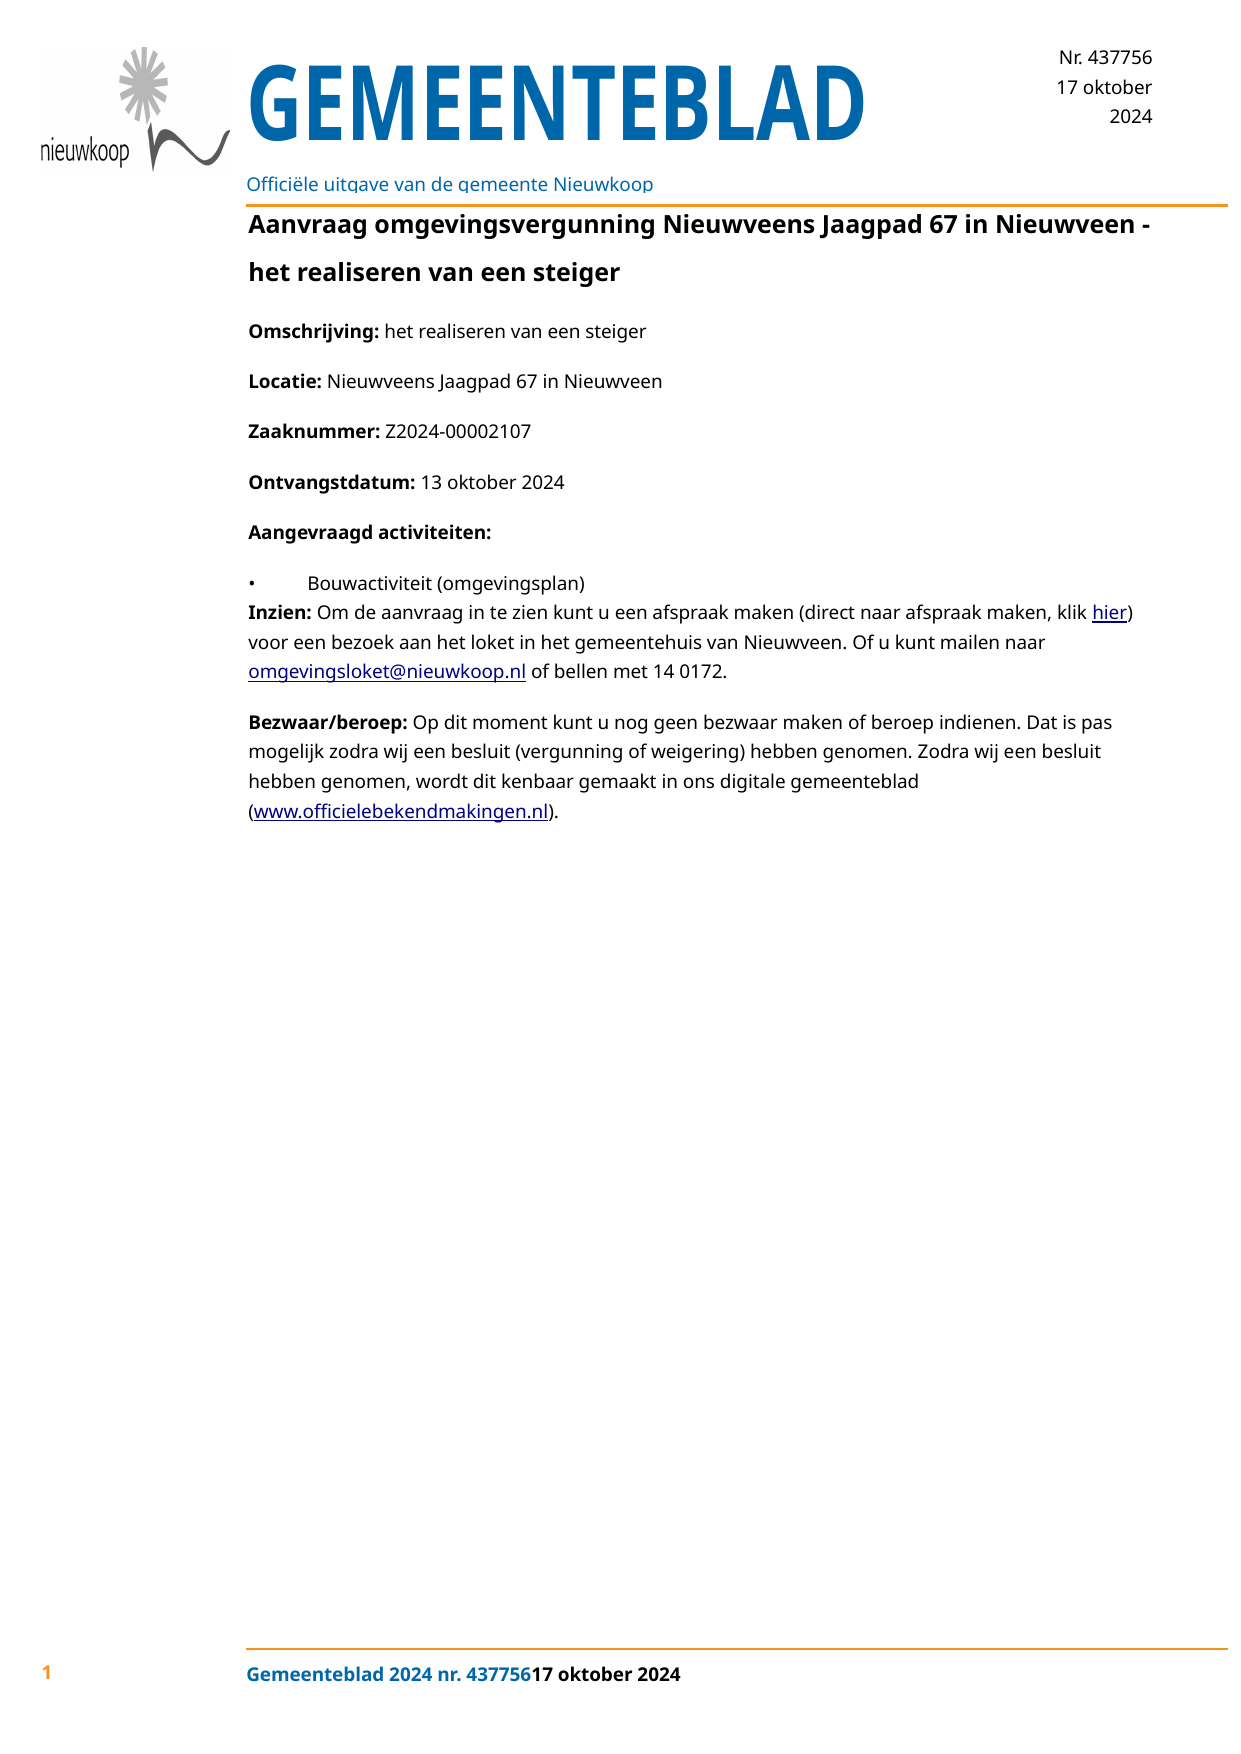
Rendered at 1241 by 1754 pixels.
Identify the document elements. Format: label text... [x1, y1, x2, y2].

text Ontvangstdatum: 13 oktober 2024 [248, 469, 1152, 495]
text Bezwaar/beroep: Op dit moment kunt u nog geen bezwaar maken of beroep indienen. Dat is pas mogelijk zodra wij een besluit (vergunning of weigering) hebben genomen. Zodra wij een besluit hebben genomen, wordt dit kenbaar gemaakt in ons digitale gemeenteblad (www.officielebekendmakingen.nl). [248, 709, 1152, 824]
text Aanvraag omgevingsvergunning Nieuwveens Jaagpad 67 in Nieuwveen - het realiseren van een steiger [248, 207, 1152, 288]
picture [41, 47, 231, 172]
text Omschrijving: het realiseren van een steiger [248, 318, 1152, 344]
list Bouwactiviteit (omgevingsplan) [248, 570, 1152, 596]
text Zaaknummer: Z2024-00002107 [248, 419, 1152, 444]
text Locatie: Nieuwveens Jaagpad 67 in Nieuwveen [248, 368, 1152, 394]
text Inzien: Om de aanvraag in te zien kunt u een afspraak maken (direct naar afspraak maken, klik hier) voor een bezoek aan het loket in het gemeentehuis van Nieuwveen. Of u kunt mailen naar omgevingsloket@nieuwkoop.nl of bellen met 14 0172. [248, 599, 1152, 684]
text Aangevraagd activiteiten: [248, 519, 1152, 545]
